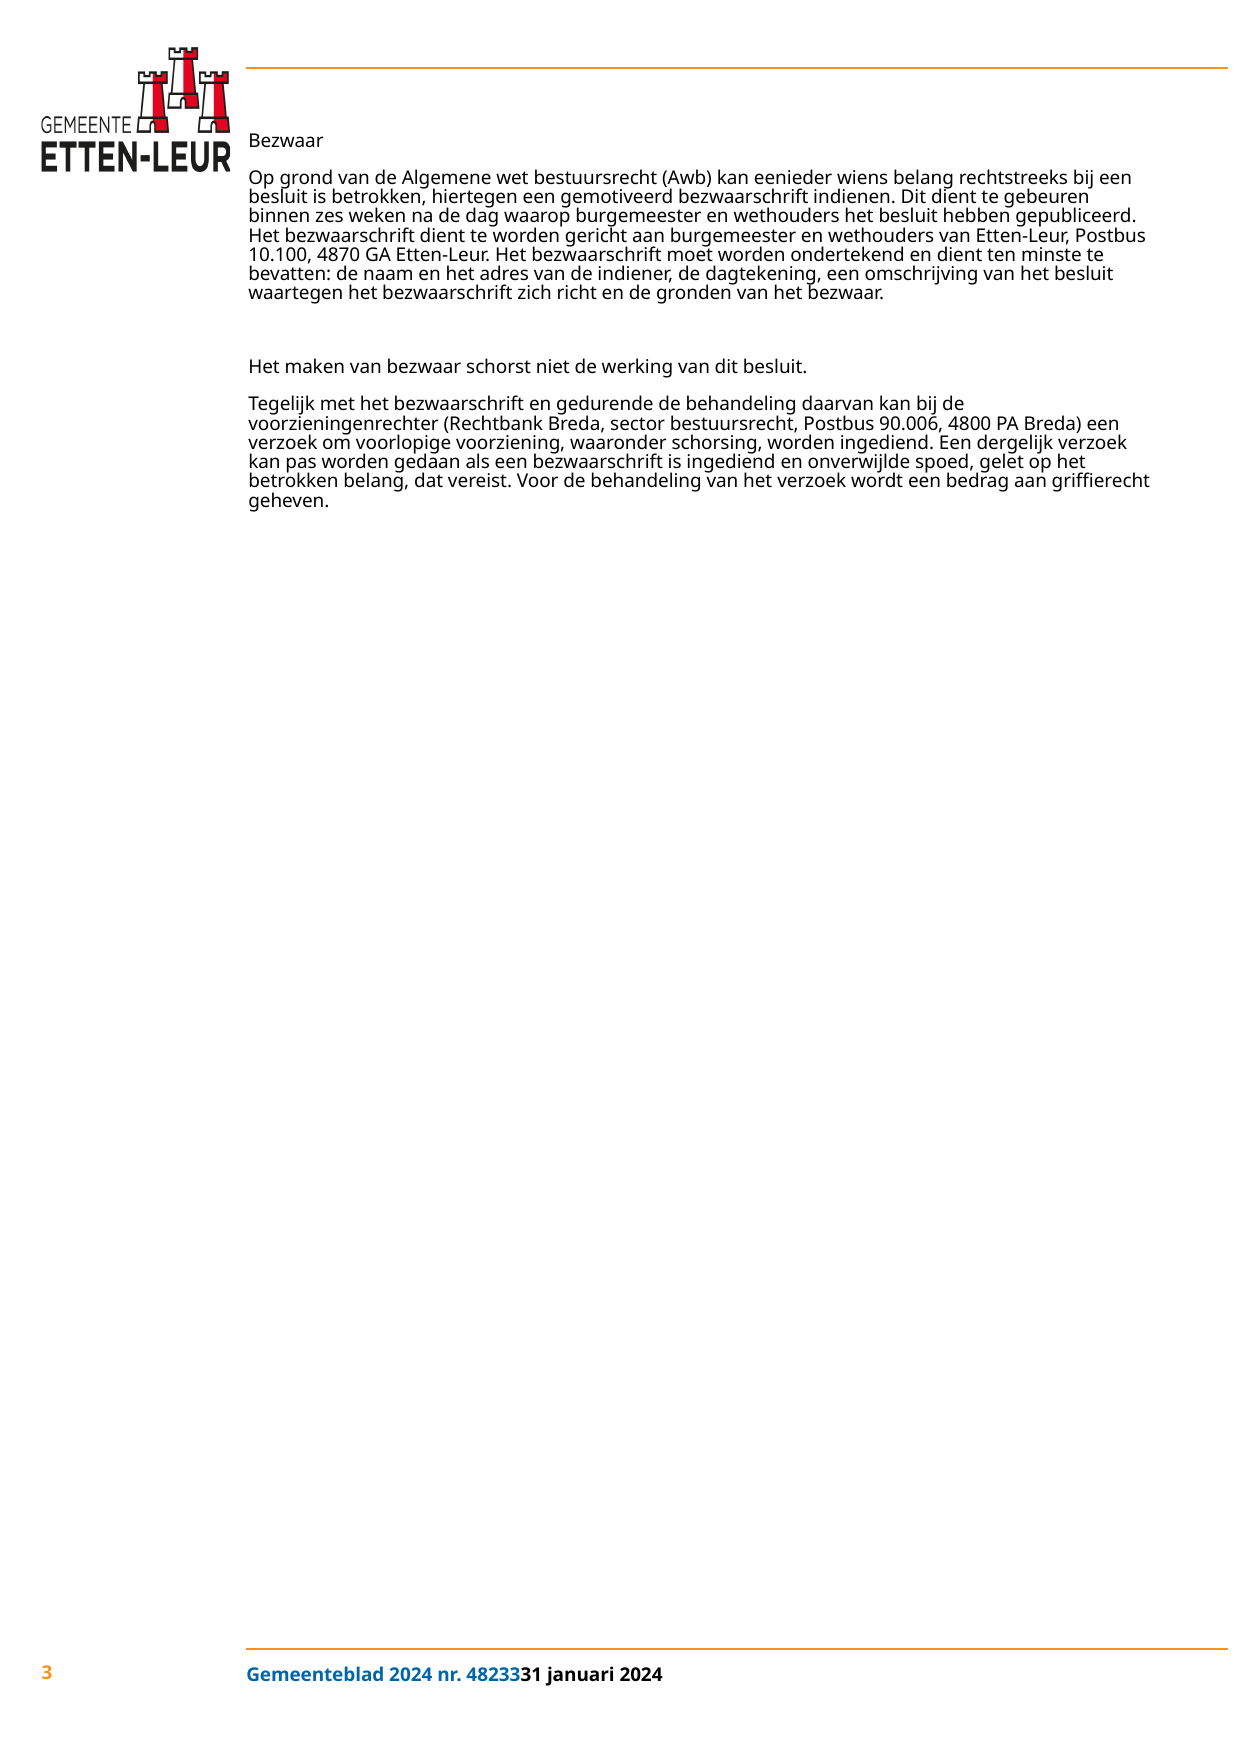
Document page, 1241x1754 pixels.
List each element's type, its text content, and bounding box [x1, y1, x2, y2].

text Tegelijk met het bezwaarschrift en gedurende de behandeling daarvan kan bij de voorzieningenrechter (Rechtbank Breda, sector bestuursrecht, Postbus 90.006, 4800 PA Breda) een verzoek om voorlopige voorziening, waaronder schorsing, worden ingediend. Een dergelijk verzoek kan pas worden gedaan als een bezwaarschrift is ingediend en onverwijlde spoed, gelet op het betrokken belang, dat vereist. Voor de behandeling van het verzoek wordt een bedrag aan griffierecht geheven. [248, 395, 1152, 511]
text Het maken van bezwaar schorst niet de werking van dit besluit. [248, 358, 1152, 378]
picture [41, 47, 231, 172]
text Bezwaar [248, 132, 1152, 151]
text Op grond van de Algemene wet bestuursrecht (Awb) kan eenieder wiens belang rechtstreeks bij een besluit is betrokken, hiertegen een gemotiveerd bezwaarschrift indienen. Dit dient te gebeuren binnen zes weken na de dag waarop burgemeester en wethouders het besluit hebben gepubliceerd. Het bezwaarschrift dient te worden gericht aan burgemeester en wethouders van Etten-Leur, Postbus 10.100, 4870 GA Etten-Leur. Het bezwaarschrift moet worden ondertekend en dient ten minste te bevatten: de naam en het adres van de indiener, de dagtekening, een omschrijving van het besluit waartegen het bezwaarschrift zich richt en de gronden van het bezwaar. [248, 169, 1152, 304]
